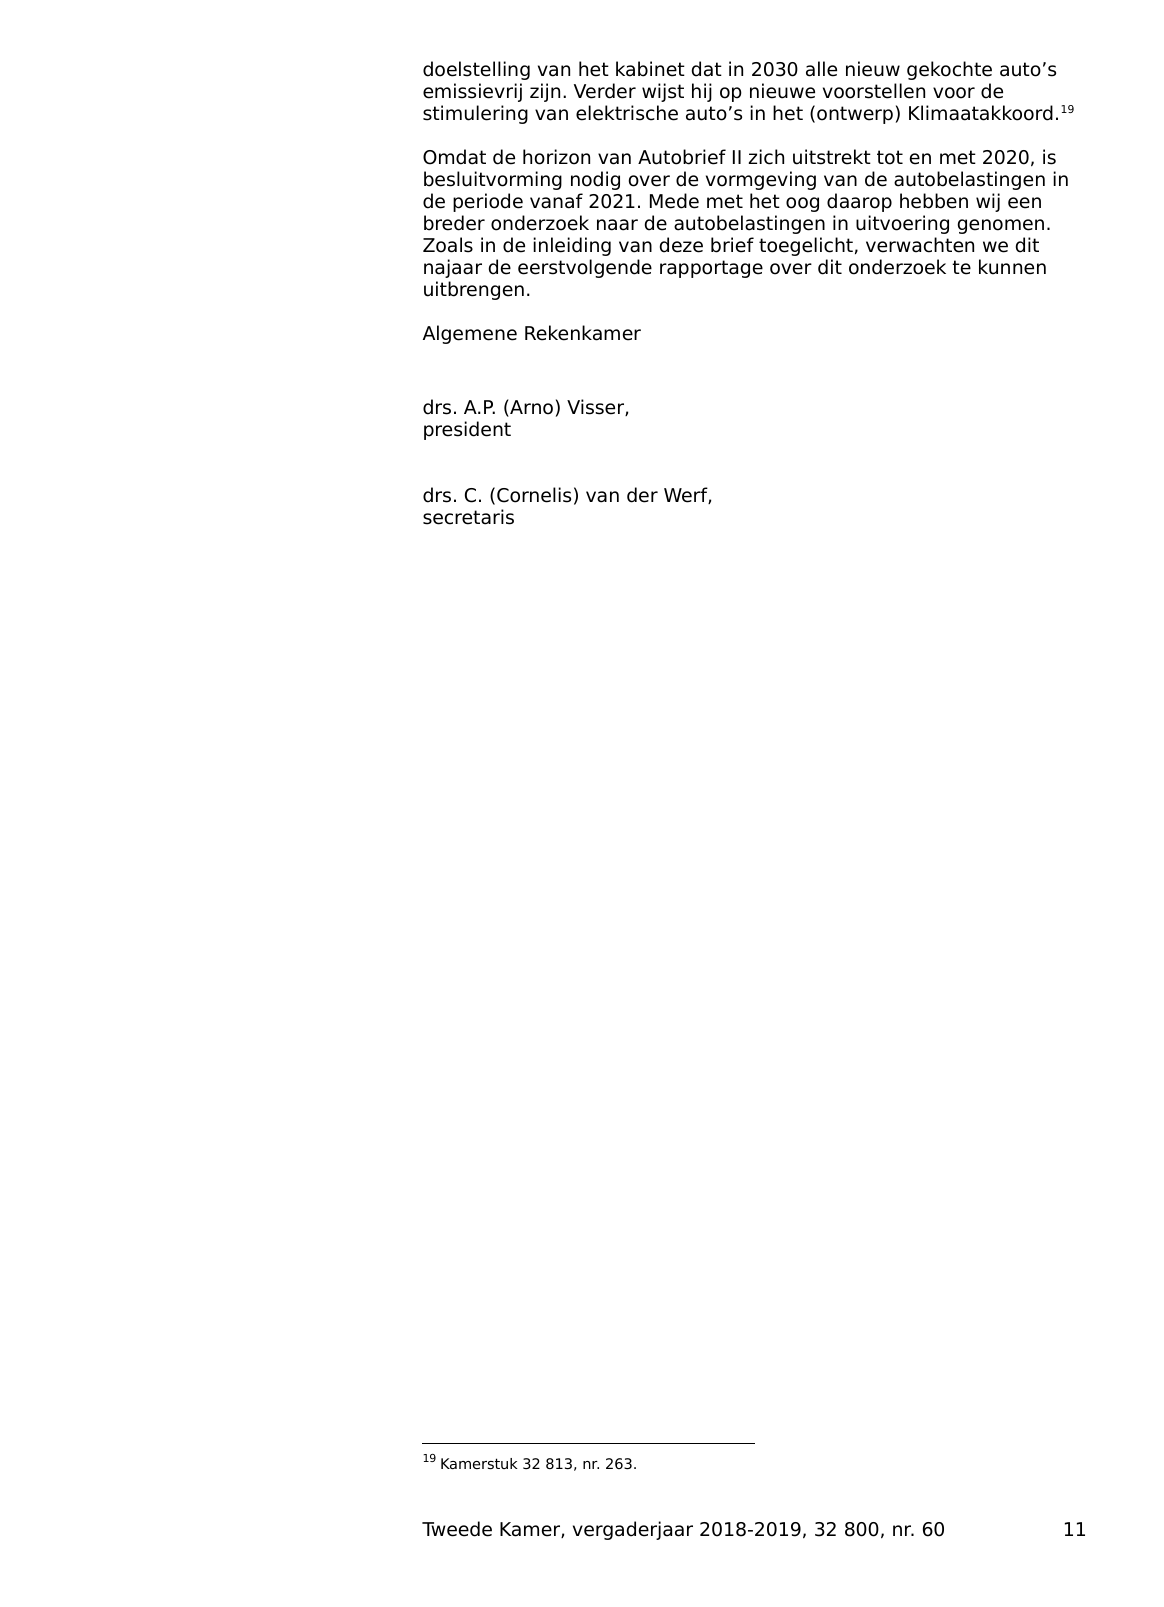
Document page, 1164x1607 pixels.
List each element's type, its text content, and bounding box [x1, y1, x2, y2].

text drs. C. (Cornelis) van der Werf, secretaris [422, 463, 1087, 529]
text Kamerstuk 32 813, nr. 263. [422, 1452, 1087, 1474]
text drs. A.P. (Arno) Visser, president [422, 375, 1087, 441]
text Algemene Rekenkamer [422, 323, 1087, 345]
text Omdat de horizon van Autobrief II zich uitstrekt tot en met 2020, is besluitvorming nodig over de vormgeving van de autobelastingen in de periode vanaf 2021. Mede met het oog daarop hebben wij een breder onderzoek naar de autobelastingen in uitvoering genomen. Zoals in de inleiding van deze brief toegelicht, verwachten we dit najaar de eerstvolgende rapportage over dit onderzoek te kunnen uitbrengen. [422, 147, 1087, 301]
text doelstelling van het kabinet dat in 2030 alle nieuw gekochte auto’s emissievrij zijn. Verder wijst hij op nieuwe voorstellen voor de stimulering van elektrische auto’s in het (ontwerp) Klimaatakkoord. [422, 59, 1087, 125]
